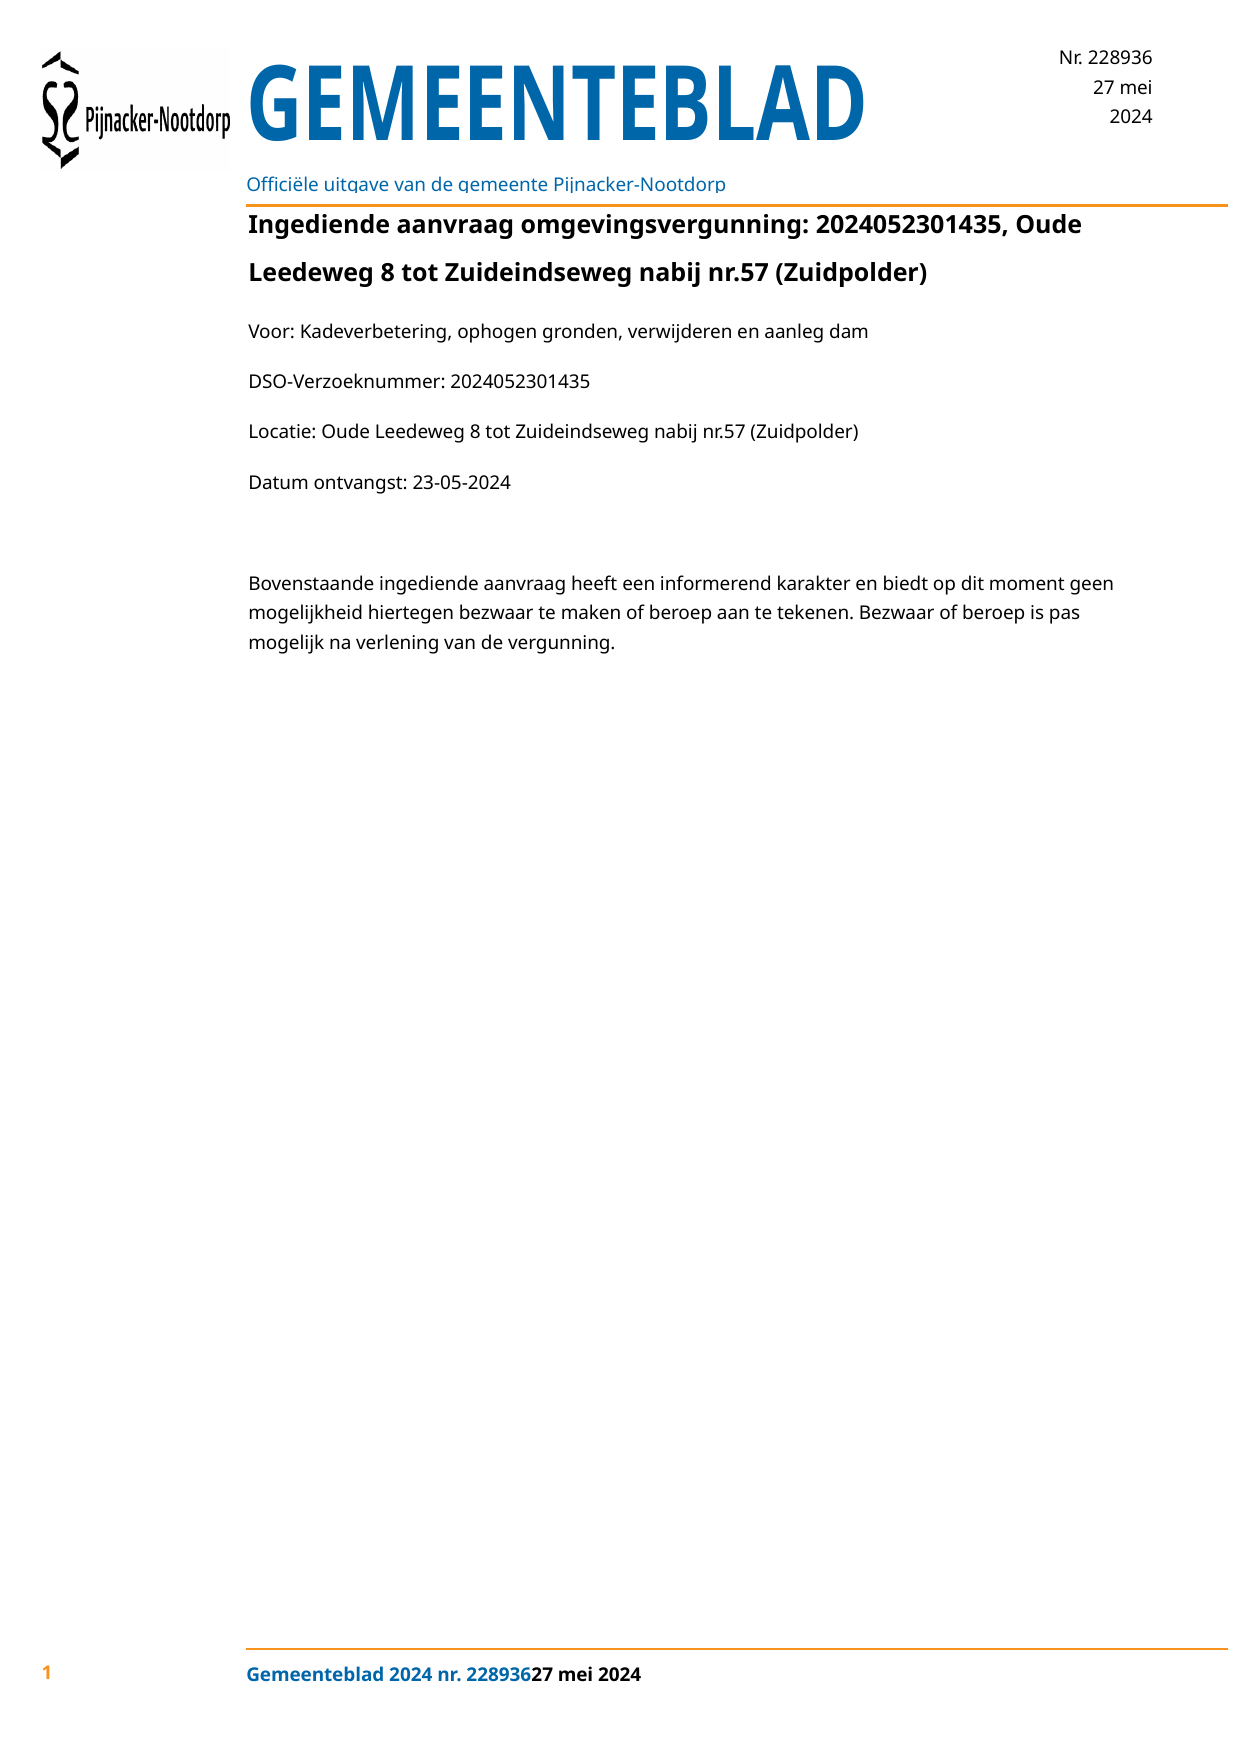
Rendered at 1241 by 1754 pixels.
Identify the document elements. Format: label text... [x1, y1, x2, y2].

text Locatie: Oude Leedeweg 8 tot Zuideindseweg nabij nr.57 (Zuidpolder) [248, 419, 1152, 444]
text Datum ontvangst: 23-05-2024 [248, 469, 1152, 495]
text Bovenstaande ingediende aanvraag heeft een informerend karakter en biedt op dit moment geen mogelijkheid hiertegen bezwaar te maken of beroep aan te tekenen. Bezwaar of beroep is pas mogelijk na verlening van de vergunning. [248, 570, 1152, 655]
picture [41, 47, 231, 172]
text DSO-Verzoeknummer: 2024052301435 [248, 368, 1152, 394]
text Ingediende aanvraag omgevingsvergunning: 2024052301435, Oude Leedeweg 8 tot Zuideindseweg nabij nr.57 (Zuidpolder) [248, 207, 1152, 288]
text Voor: Kadeverbetering, ophogen gronden, verwijderen en aanleg dam [248, 318, 1152, 344]
